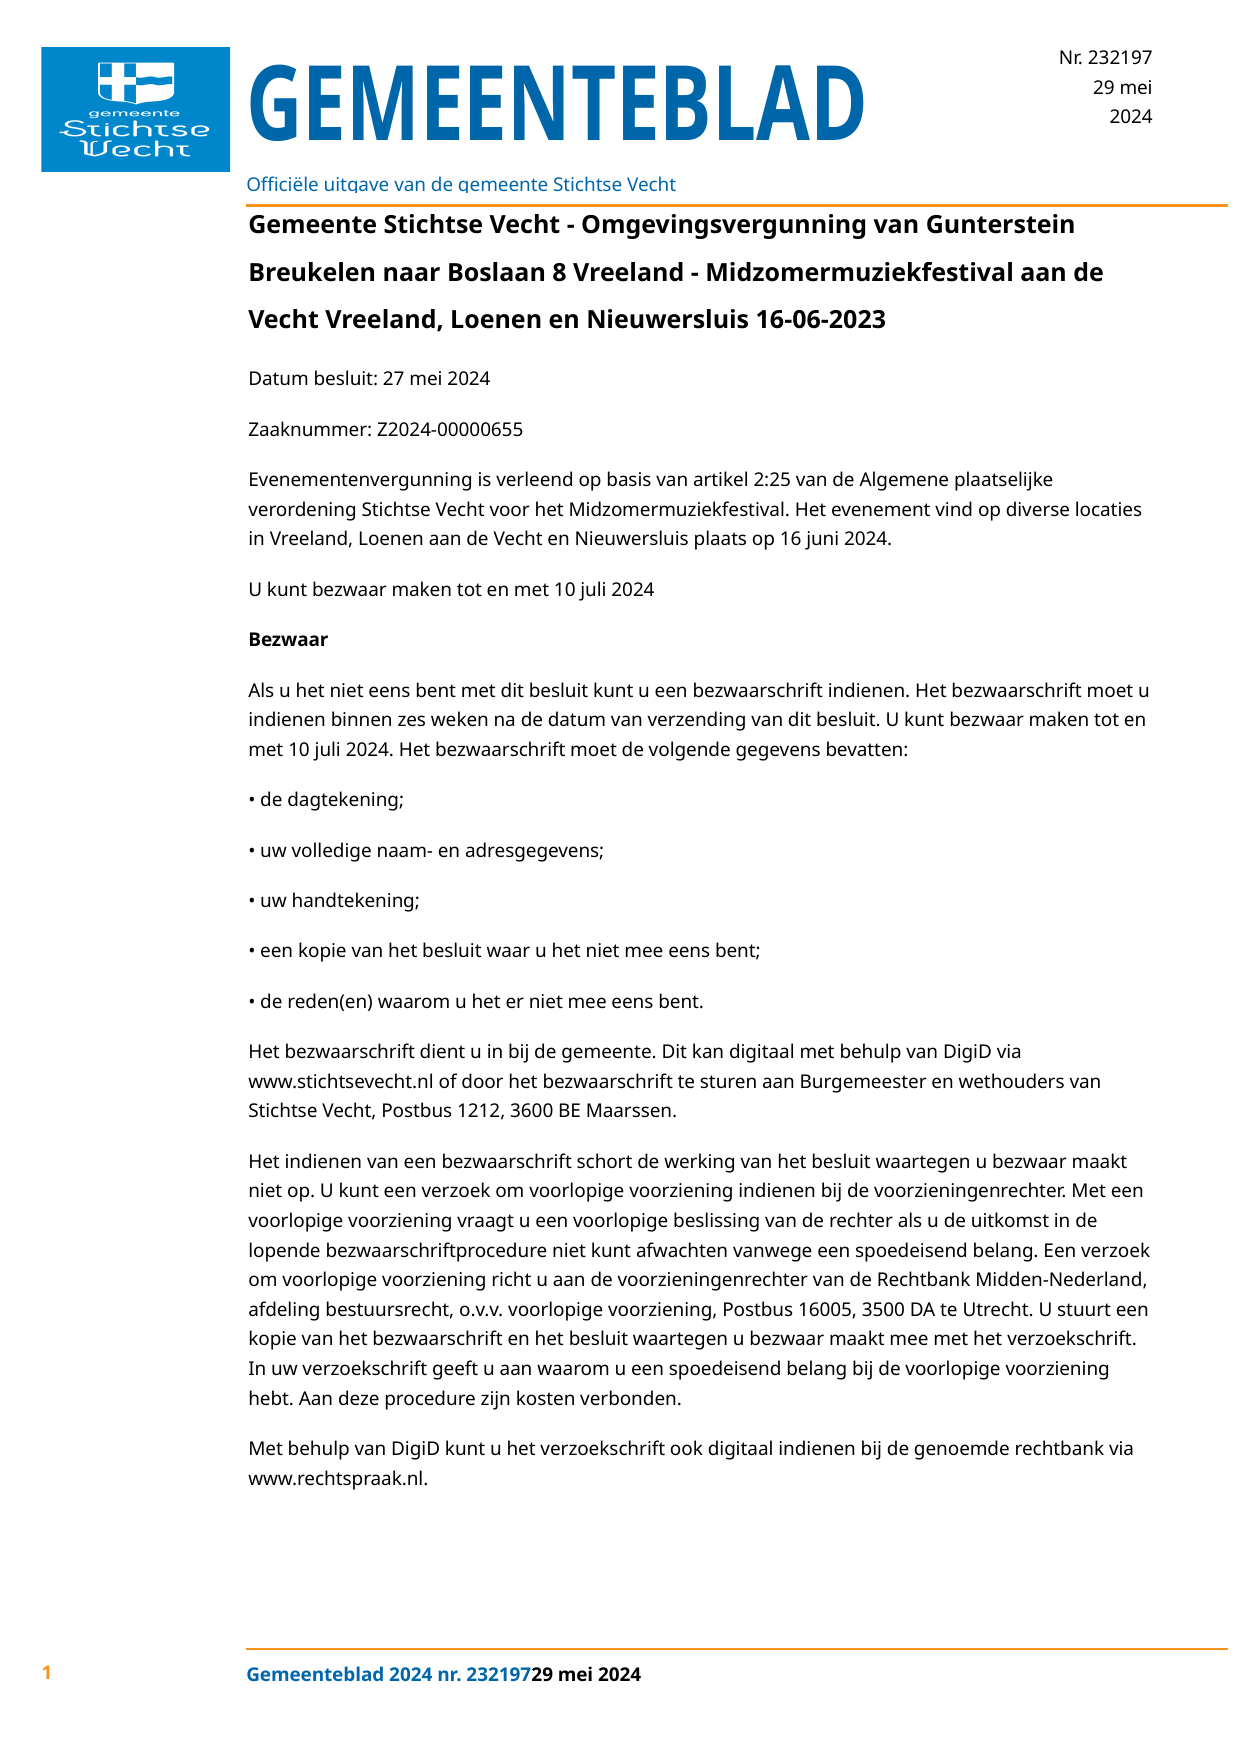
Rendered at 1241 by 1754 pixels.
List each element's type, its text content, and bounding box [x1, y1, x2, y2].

text Zaaknummer: Z2024-00000655 [248, 416, 1152, 442]
text Bezwaar [248, 626, 1152, 652]
text Datum besluit: 27 mei 2024 [248, 366, 1152, 391]
text Evenementenvergunning is verleend op basis van artikel 2:25 van de Algemene plaatselijke verordening Stichtse Vecht voor het Midzomermuziekfestival. Het evenement vind op diverse locaties in Vreeland, Loenen aan de Vecht en Nieuwersluis plaats op 16 juni 2024. [248, 466, 1152, 551]
text Als u het niet eens bent met dit besluit kunt u een bezwaarschrift indienen. Het bezwaarschrift moet u indienen binnen zes weken na de datum van verzending van dit besluit. U kunt bezwaar maken tot en met 10 juli 2024. Het bezwaarschrift moet de volgende gegevens bevatten: [248, 677, 1152, 762]
text Gemeente Stichtse Vecht - Omgevingsvergunning van Gunterstein Breukelen naar Boslaan 8 Vreeland - Midzomermuziekfestival aan de Vecht Vreeland, Loenen en Nieuwersluis 16-06-2023 [248, 207, 1152, 336]
picture [99, 63, 135, 101]
text • de dagtekening; [248, 786, 1152, 812]
text Het bezwaarschrift dient u in bij de gemeente. Dit kan digitaal met behulp van DigiD via www.stichtsevecht.nl of door het bezwaarschrift te sturen aan Burgemeester en wethouders van Stichtse Vecht, Postbus 1212, 3600 BE Maarssen. [248, 1038, 1152, 1123]
text • de reden(en) waarom u het er niet mee eens bent. [248, 988, 1152, 1014]
text Het indienen van een bezwaarschrift schort de werking van het besluit waartegen u bezwaar maakt niet op. U kunt een verzoek om voorlopige voorziening indienen bij de voorzieningenrechter. Met een voorlopige voorziening vraagt u een voorlopige beslissing van de rechter als u de uitkomst in de lopende bezwaarschriftprocedure niet kunt afwachten vanwege een spoedeisend belang. Een verzoek om voorlopige voorziening richt u aan de voorzieningenrechter van de Rechtbank Midden-Nederland, afdeling bestuursrecht, o.v.v. voorlopige voorziening, Postbus 16005, 3500 DA te Utrecht. U stuurt een kopie van het bezwaarschrift en het besluit waartegen u bezwaar maakt mee met het verzoekschrift. In uw verzoekschrift geeft u aan waarom u een spoedeisend belang bij de voorlopige voorziening hebt. Aan deze procedure zijn kosten verbonden. [248, 1148, 1152, 1410]
text U kunt bezwaar maken tot en met 10 juli 2024 [248, 576, 1152, 602]
text Met behulp van DigiD kunt u het verzoekschrift ook digitaal indienen bij de genoemde rechtbank via www.rechtspraak.nl. [248, 1435, 1152, 1490]
text • uw volledige naam- en adresgegevens; [248, 837, 1152, 862]
picture [137, 63, 174, 103]
text • een kopie van het besluit waar u het niet mee eens bent; [248, 938, 1152, 963]
text • uw handtekening; [248, 887, 1152, 913]
